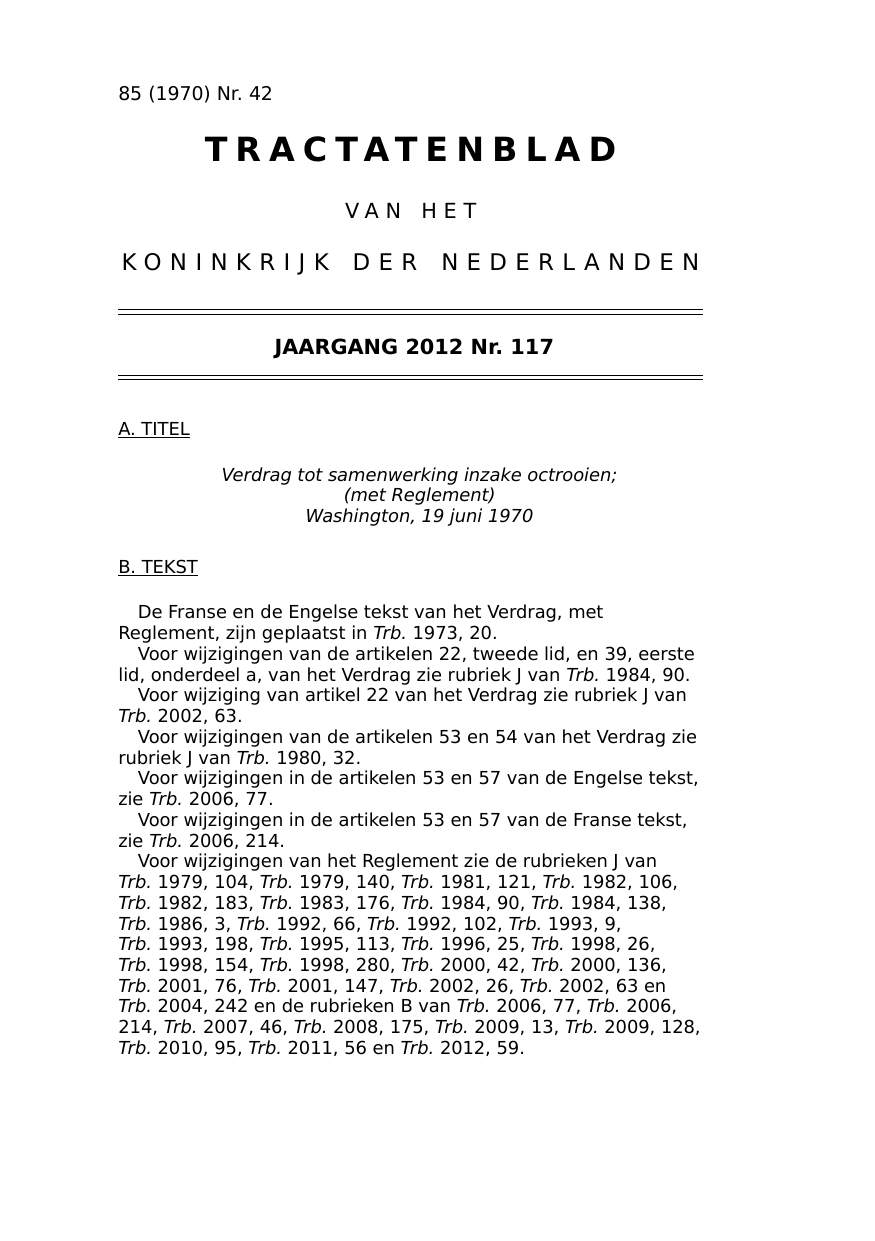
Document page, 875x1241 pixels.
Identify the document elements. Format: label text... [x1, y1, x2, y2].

text 85 (1970) Nr. 42 [118, 83, 703, 105]
text TRACTATENBLAD [118, 130, 703, 169]
text Verdrag tot samenwerking inzake octrooien; [118, 464, 703, 485]
text Voor wijzigingen in de artikelen 53 en 57 van de Franse tekst, zie Trb. 2006, 214. [118, 810, 703, 851]
text Washington, 19 juni 1970 [118, 506, 703, 527]
subtitle B. TEKST [118, 557, 703, 577]
text De Franse en de Engelse tekst van het Verdrag, met Reglement, zijn geplaatst in Trb. 1973, 20. [118, 602, 703, 644]
text (met Reglement) [118, 485, 703, 506]
text Voor wijzigingen van het Reglement zie de rubrieken J van Trb. 1979, 104, Trb. 1979, 140, Trb. 1981, 121, Trb. 1982, 106, Trb. 1982, 183, Trb. 1983, 176, Trb. 1984, 90, Trb. 1984, 138, Trb. 1986, 3, Trb. 1992, 66, Trb. 1992, 102, Trb. 1993, 9, Trb. 1993, 198, Trb. 1995, 113, Trb. 1996, 25, Trb. 1998, 26, Trb. 1998, 154, Trb. 1998, 280, Trb. 2000, 42, Trb. 2000, 136, Trb. 2001, 76, Trb. 2001, 147, Trb. 2002, 26, Trb. 2002, 63 en Trb. 2004, 242 en de rubrieken B van Trb. 2006, 77, Trb. 2006, 214, Trb. 2007, 46, Trb. 2008, 175, Trb. 2009, 13, Trb. 2009, 128, Trb. 2010, 95, Trb. 2011, 56 en Trb. 2012, 59. [118, 851, 703, 1058]
text Voor wijziging van artikel 22 van het Verdrag zie rubriek J van Trb. 2002, 63. [118, 685, 703, 727]
text KONINKRIJK DER NEDERLANDEN [118, 249, 703, 276]
text Voor wijzigingen van de artikelen 22, tweede lid, en 39, eerste lid, onderdeel a, van het Verdrag zie rubriek J van Trb. 1984, 90. [118, 644, 703, 685]
subtitle A. TITEL [118, 419, 703, 439]
text Voor wijzigingen in de artikelen 53 en 57 van de Engelse tekst, zie Trb. 2006, 77. [118, 768, 703, 810]
text JAARGANG 2012 Nr. 117 [118, 335, 703, 359]
text Voor wijzigingen van de artikelen 53 en 54 van het Verdrag zie rubriek J van Trb. 1980, 32. [118, 727, 703, 768]
text VAN HET [118, 199, 703, 223]
